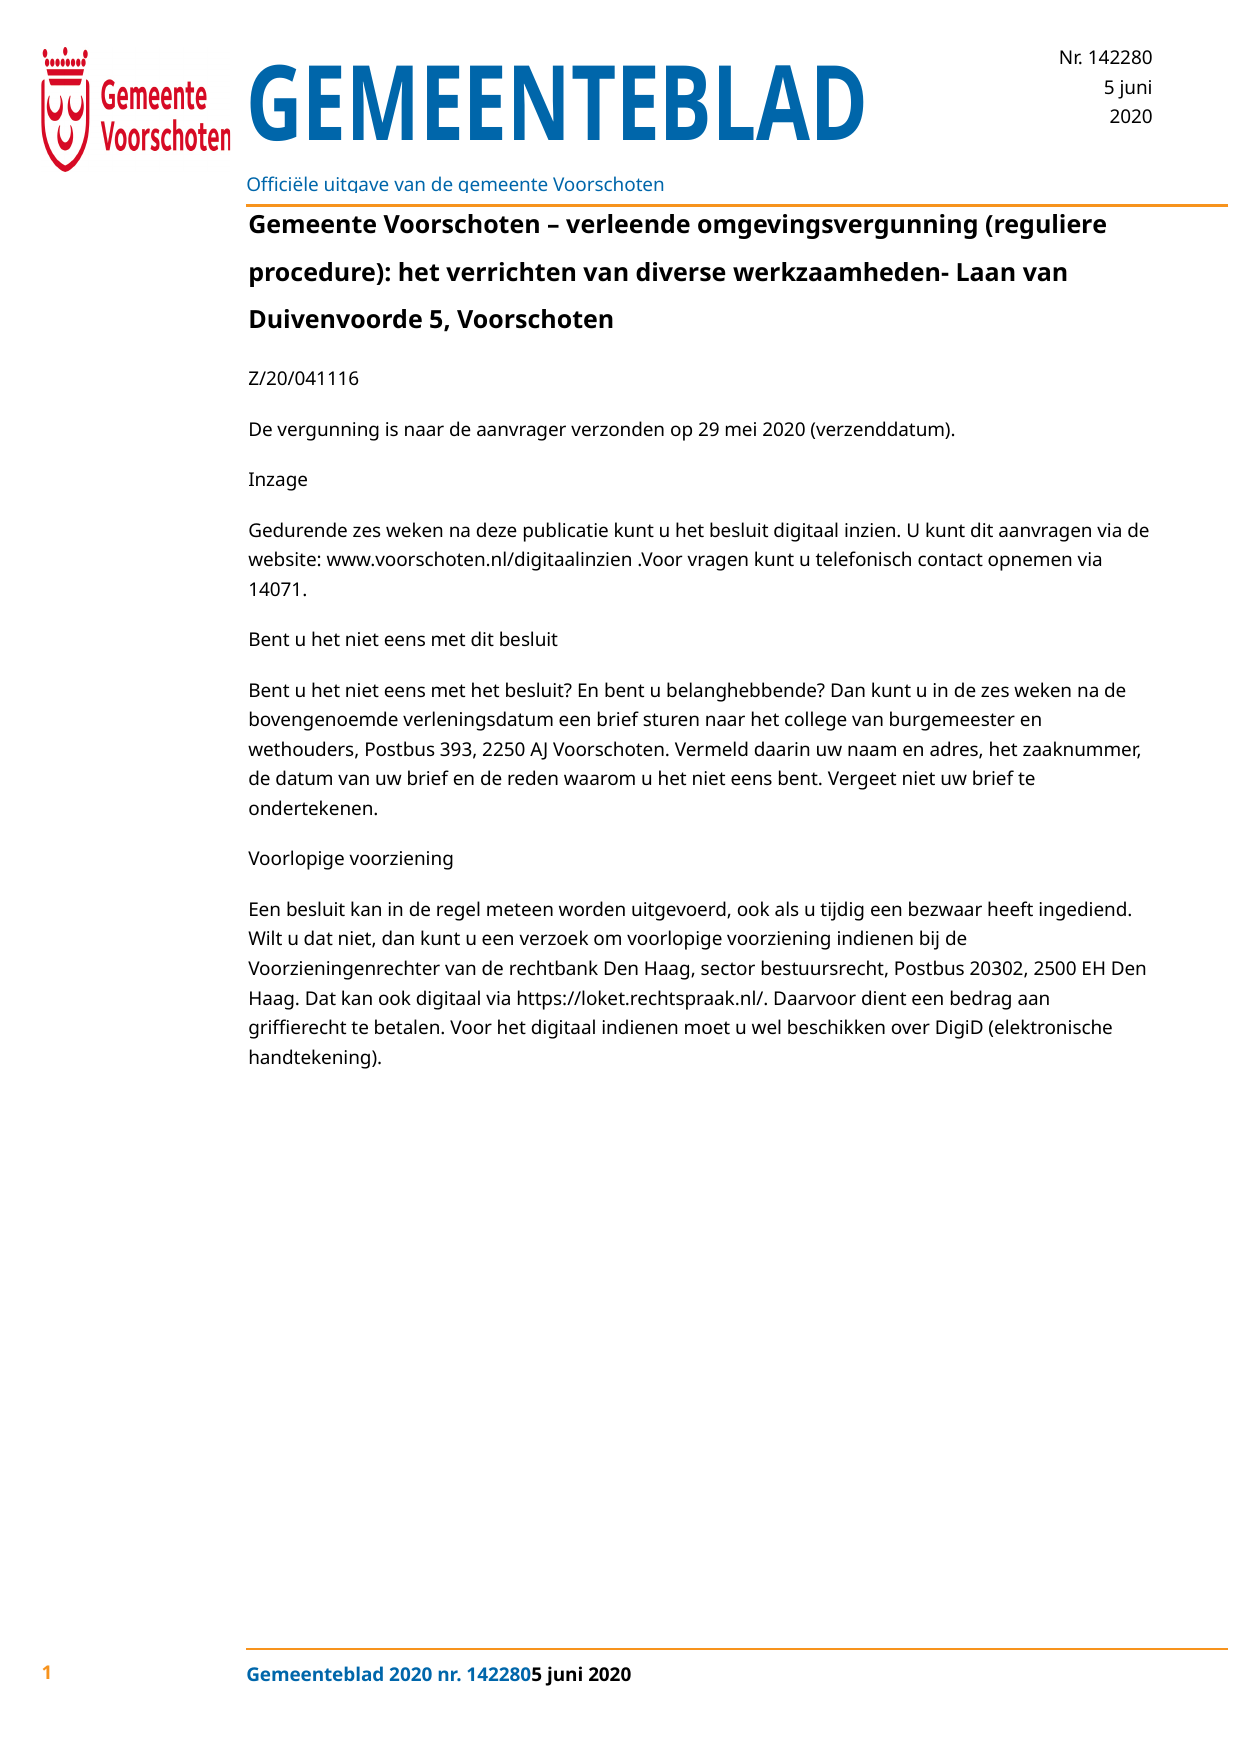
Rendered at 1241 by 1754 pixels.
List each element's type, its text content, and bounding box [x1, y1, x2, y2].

text Bent u het niet eens met dit besluit [248, 626, 1152, 652]
text De vergunning is naar de aanvrager verzonden op 29 mei 2020 (verzenddatum). [248, 416, 1152, 442]
text Inzage [248, 466, 1152, 492]
text Z/20/041116 [248, 366, 1152, 391]
text Bent u het niet eens met het besluit? En bent u belanghebbende? Dan kunt u in de zes weken na de bovengenoemde verleningsdatum een brief sturen naar het college van burgemeester en wethouders, Postbus 393, 2250 AJ Voorschoten. Vermeld daarin uw naam en adres, het zaaknummer, de datum van uw brief en de reden waarom u het niet eens bent. Vergeet niet uw brief te ondertekenen. [248, 677, 1152, 821]
text Een besluit kan in de regel meteen worden uitgevoerd, ook als u tijdig een bezwaar heeft ingediend. Wilt u dat niet, dan kunt u een verzoek om voorlopige voorziening indienen bij de Voorzieningenrechter van de rechtbank Den Haag, sector bestuursrecht, Postbus 20302, 2500 EH Den Haag. Dat kan ook digitaal via https://loket.rechtspraak.nl/. Daarvoor dient een bedrag aan griffierecht te betalen. Voor het digitaal indienen moet u wel beschikken over DigiD (elektronische handtekening). [248, 896, 1152, 1069]
text Gemeente Voorschoten – verleende omgevingsvergunning (reguliere procedure): het verrichten van diverse werkzaamheden- Laan van Duivenvoorde 5, Voorschoten [248, 207, 1152, 336]
text Gedurende zes weken na deze publicatie kunt u het besluit digitaal inzien. U kunt dit aanvragen via de website: www.voorschoten.nl/digitaalinzien .Voor vragen kunt u telefonisch contact opnemen via 14071. [248, 517, 1152, 602]
picture [41, 47, 231, 172]
text Voorlopige voorziening [248, 846, 1152, 871]
